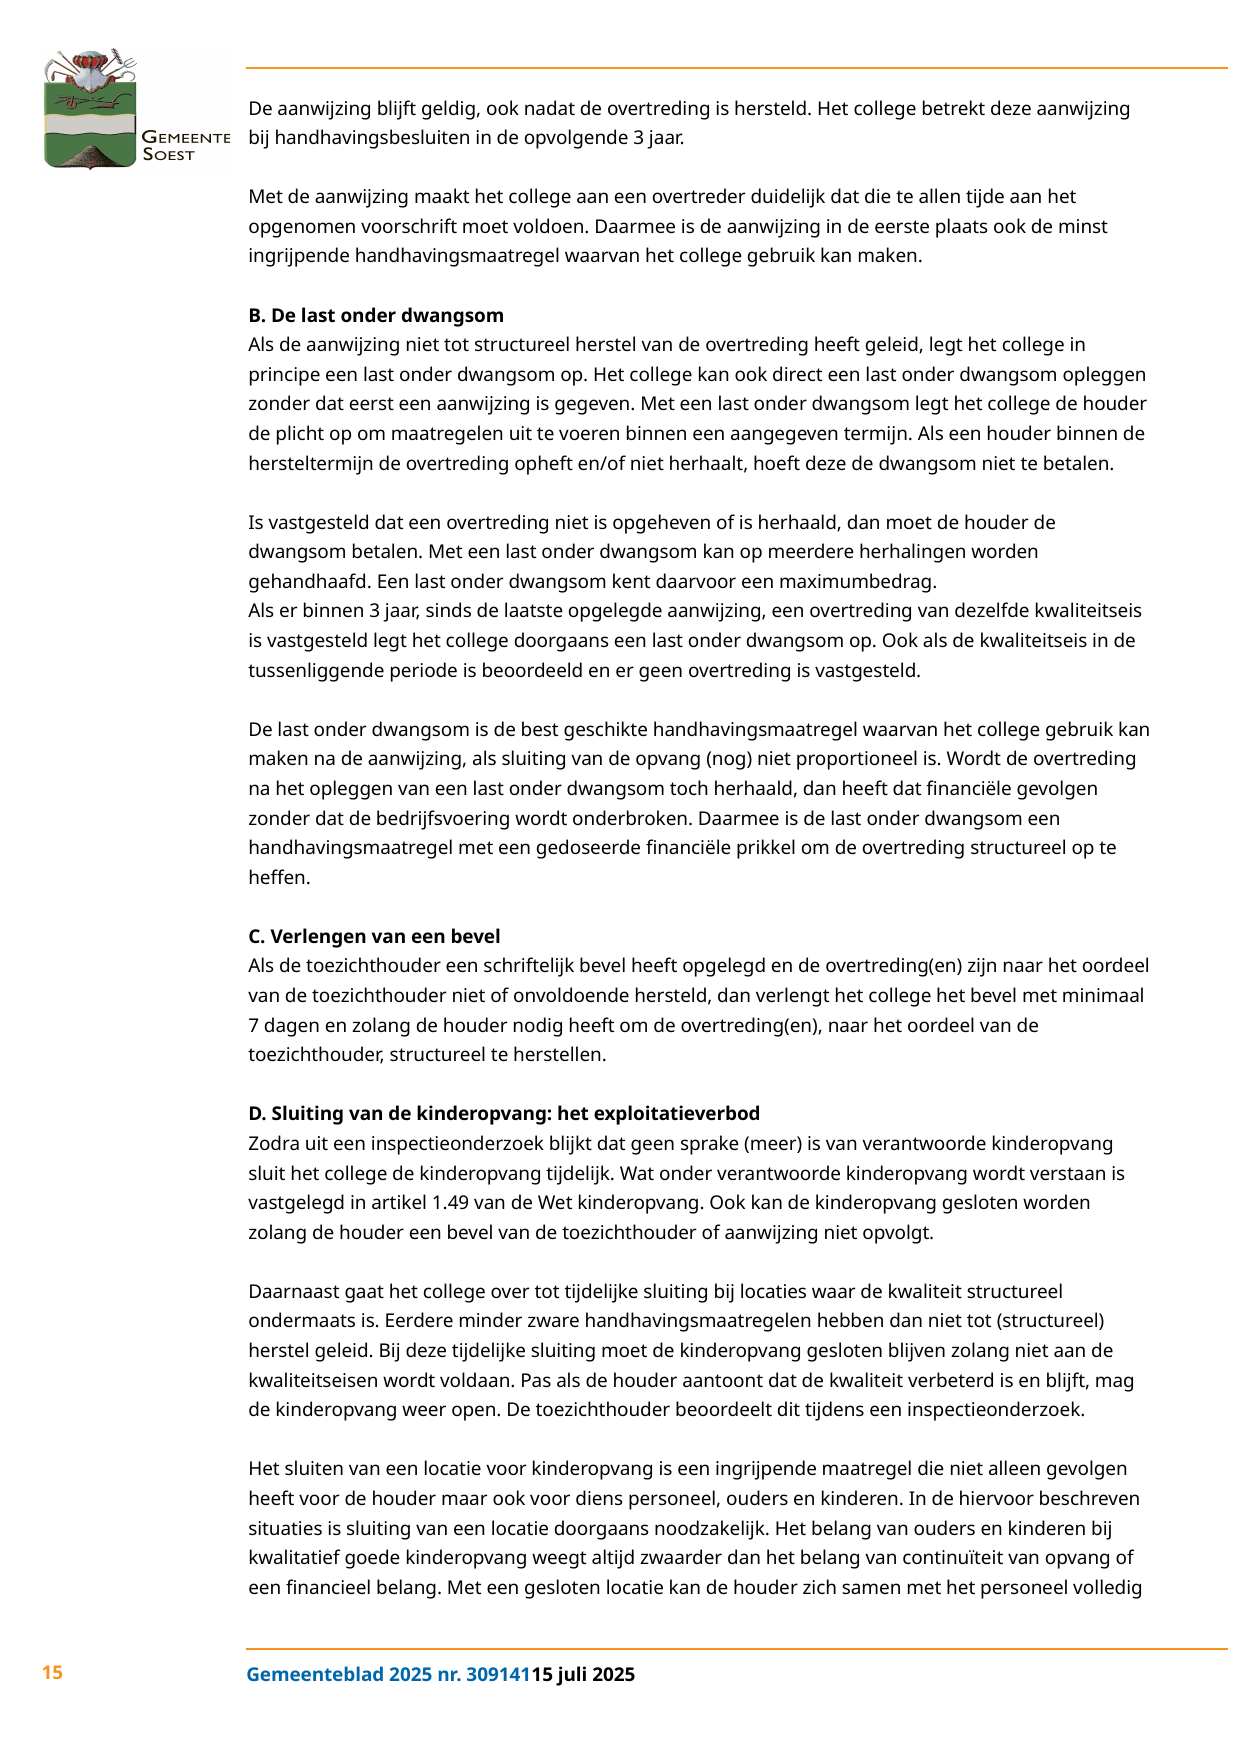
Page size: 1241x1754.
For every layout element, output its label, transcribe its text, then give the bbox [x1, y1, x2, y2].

text Met de aanwijzing maakt het college aan een overtreder duidelijk dat die te allen tijde aan het opgenomen voorschrift moet voldoen. Daarmee is de aanwijzing in de eerste plaats ook de minst ingrijpende handhavingsmaatregel waarvan het college gebruik kan maken. [248, 183, 1152, 268]
text Als de aanwijzing niet tot structureel herstel van de overtreding heeft geleid, legt het college in principe een last onder dwangsom op. Het college kan ook direct een last onder dwangsom opleggen zonder dat eerst een aanwijzing is gegeven. Met een last onder dwangsom legt het college de houder de plicht op om maatregelen uit te voeren binnen een aangegeven termijn. Als een houder binnen de hersteltermijn de overtreding opheft en/of niet herhaalt, hoeft deze de dwangsom niet te betalen. [248, 331, 1152, 476]
text Daarnaast gaat het college over tot tijdelijke sluiting bij locaties waar de kwaliteit structureel ondermaats is. Eerdere minder zware handhavingsmaatregelen hebben dan niet tot (structureel) herstel geleid. Bij deze tijdelijke sluiting moet de kinderopvang gesloten blijven zolang niet aan de kwaliteitseisen wordt voldaan. Pas als de houder aantoont dat de kwaliteit verbeterd is en blijft, mag de kinderopvang weer open. De toezichthouder beoordeelt dit tijdens een inspectieonderzoek. [248, 1278, 1152, 1422]
text Als er binnen 3 jaar, sinds de laatste opgelegde aanwijzing, een overtreding van dezelfde kwaliteitseis is vastgesteld legt het college doorgaans een last onder dwangsom op. Ook als de kwaliteitseis in de tussenliggende periode is beoordeeld en er geen overtreding is vastgesteld. [248, 598, 1152, 683]
text Is vastgesteld dat een overtreding niet is opgeheven of is herhaald, dan moet de houder de dwangsom betalen. Met een last onder dwangsom kan op meerdere herhalingen worden gehandhaafd. Een last onder dwangsom kent daarvoor een maximumbedrag. [248, 509, 1152, 594]
text B. De last onder dwangsom [248, 302, 1152, 328]
picture [41, 47, 231, 172]
text Zodra uit een inspectieonderzoek blijkt dat geen sprake (meer) is van verantwoorde kinderopvang sluit het college de kinderopvang tijdelijk. Wat onder verantwoorde kinderopvang wordt verstaan is vastgelegd in artikel 1.49 van de Wet kinderopvang. Ook kan de kinderopvang gesloten worden zolang de houder een bevel van de toezichthouder of aanwijzing niet opvolgt. [248, 1130, 1152, 1245]
text De aanwijzing blijft geldig, ook nadat de overtreding is hersteld. Het college betrekt deze aanwijzing bij handhavingsbesluiten in de opvolgende 3 jaar. [248, 95, 1152, 150]
text De last onder dwangsom is de best geschikte handhavingsmaatregel waarvan het college gebruik kan maken na de aanwijzing, als sluiting van de opvang (nog) niet proportioneel is. Wordt de overtreding na het opleggen van een last onder dwangsom toch herhaald, dan heeft dat financiële gevolgen zonder dat de bedrijfsvoering wordt onderbroken. Daarmee is de last onder dwangsom een handhavingsmaatregel met een gedoseerde financiële prikkel om de overtreding structureel op te heffen. [248, 716, 1152, 890]
text Als de toezichthouder een schriftelijk bevel heeft opgelegd en de overtreding(en) zijn naar het oordeel van de toezichthouder niet of onvoldoende hersteld, dan verlengt het college het bevel met minimaal 7 dagen en zolang de houder nodig heeft om de overtreding(en), naar het oordeel van de toezichthouder, structureel te herstellen. [248, 953, 1152, 1067]
text Het sluiten van een locatie voor kinderopvang is een ingrijpende maatregel die niet alleen gevolgen heeft voor de houder maar ook voor diens personeel, ouders en kinderen. In de hiervoor beschreven situaties is sluiting van een locatie doorgaans noodzakelijk. Het belang van ouders en kinderen bij kwalitatief goede kinderopvang weegt altijd zwaarder dan het belang van continuïteit van opvang of een financieel belang. Met een gesloten locatie kan de houder zich samen met het personeel volledig [248, 1456, 1152, 1600]
text D. Sluiting van de kinderopvang: het exploitatieverbod [248, 1101, 1152, 1126]
text C. Verlengen van een bevel [248, 923, 1152, 949]
